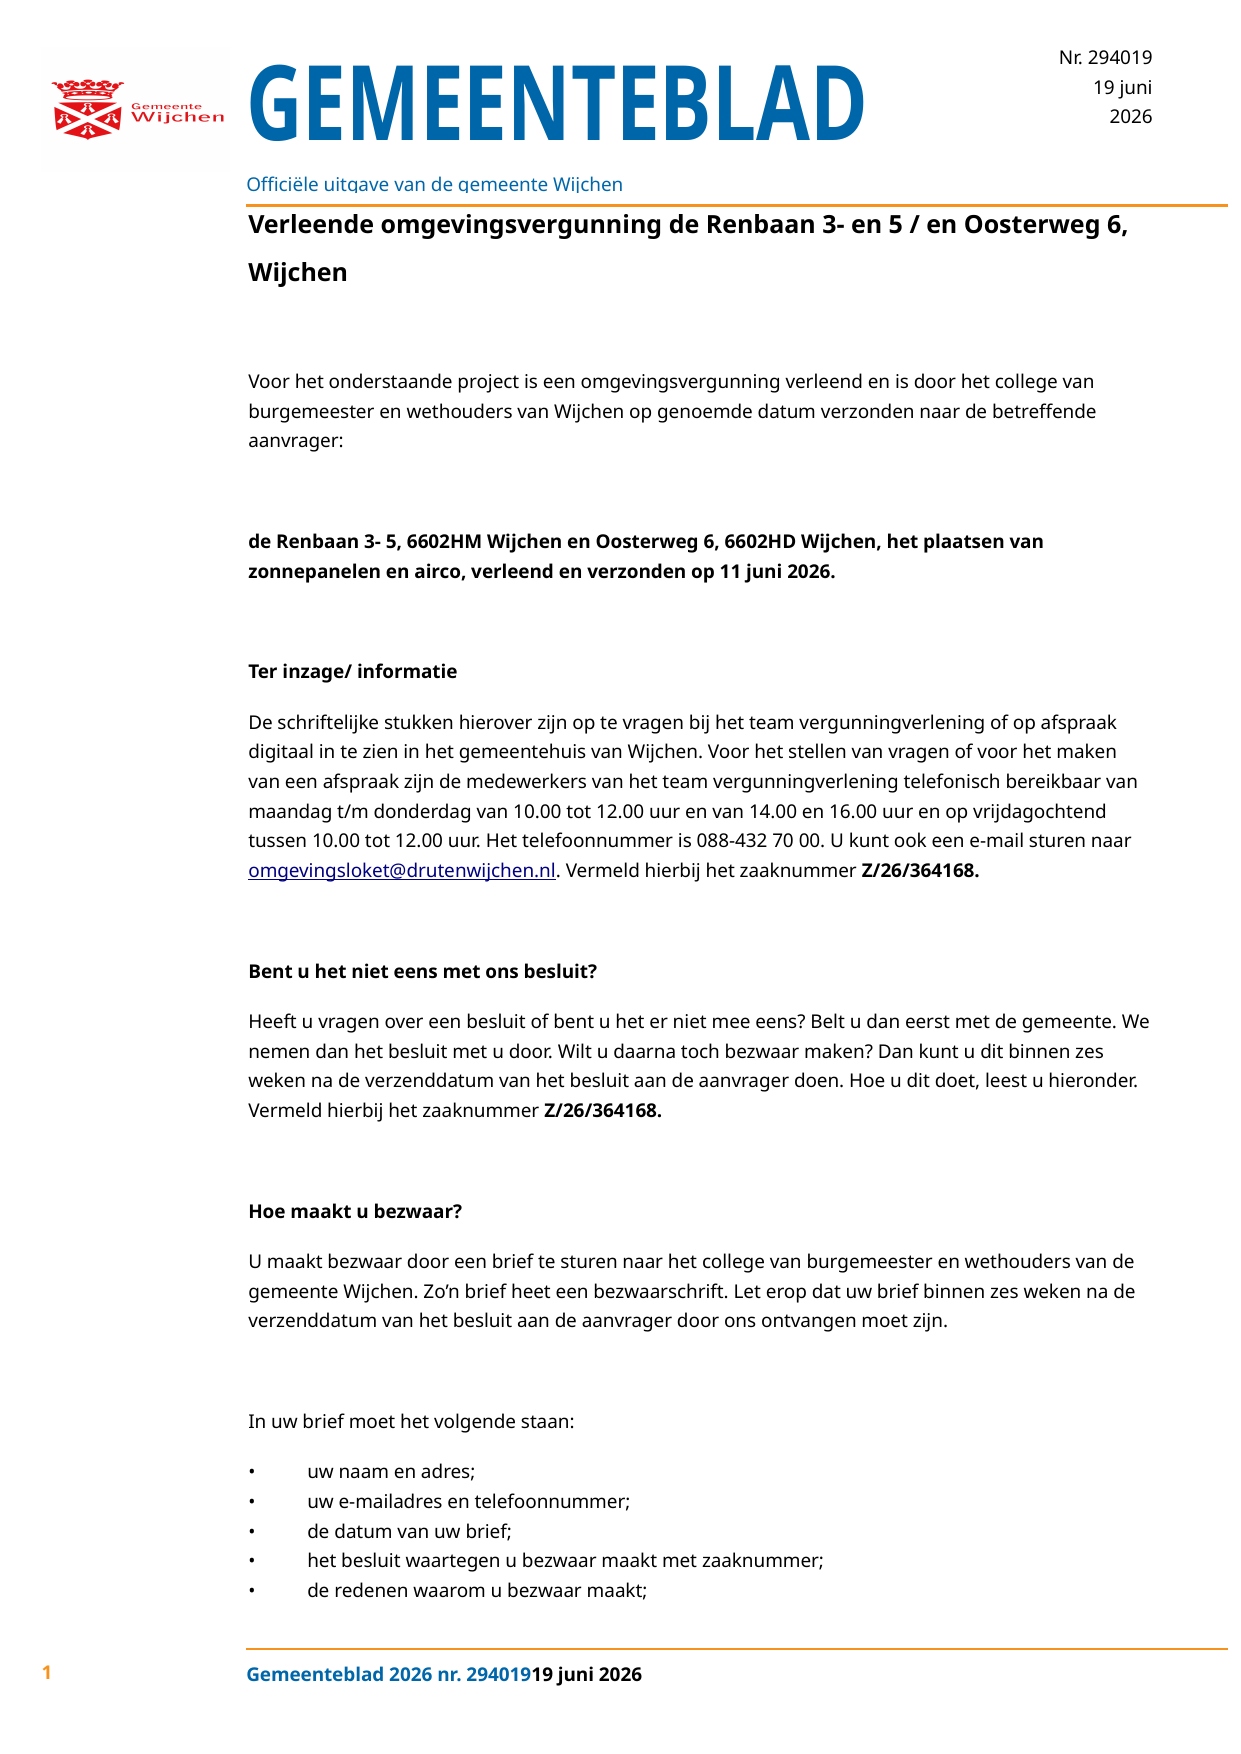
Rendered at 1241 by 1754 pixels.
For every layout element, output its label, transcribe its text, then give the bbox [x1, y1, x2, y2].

text De schriftelijke stukken hierover zijn op te vragen bij het team vergunningverlening of op afspraak digitaal in te zien in het gemeentehuis van Wijchen. Voor het stellen van vragen of voor het maken van een afspraak zijn de medewerkers van het team vergunningverlening telefonisch bereikbaar van maandag t/m donderdag van 10.00 tot 12.00 uur en van 14.00 en 16.00 uur en op vrijdagochtend tussen 10.00 tot 12.00 uur. Het telefoonnummer is 088-432 70 00. U kunt ook een e-mail sturen naar omgevingsloket@drutenwijchen.nl. Vermeld hierbij het zaaknummer Z/26/364168. [248, 709, 1152, 883]
text Bent u het niet eens met ons besluit? [248, 958, 1152, 984]
list het besluit waartegen u bezwaar maakt met zaaknummer; [248, 1547, 1152, 1573]
text de Renbaan 3- 5, 6602HM Wijchen en Oosterweg 6, 6602HD Wijchen, het plaatsen van zonnepanelen en airco, verleend en verzonden op 11 juni 2026. [248, 528, 1152, 584]
list uw naam en adres; [248, 1459, 1152, 1484]
list de redenen waarom u bezwaar maakt; [248, 1577, 1152, 1603]
text Ter inzage/ informatie [248, 659, 1152, 684]
text Voor het onderstaande project is een omgevingsvergunning verleend en is door het college van burgemeester en wethouders van Wijchen op genoemde datum verzonden naar de betreffende aanvrager: [248, 368, 1152, 453]
text Heeft u vragen over een besluit of bent u het er niet mee eens? Belt u dan eerst met de gemeente. We nemen dan het besluit met u door. Wilt u daarna toch bezwaar maken? Dan kunt u dit binnen zes weken na de verzenddatum van het besluit aan de aanvrager doen. Hoe u dit doet, leest u hieronder. Vermeld hierbij het zaaknummer Z/26/364168. [248, 1008, 1152, 1123]
text Verleende omgevingsvergunning de Renbaan 3- en 5 / en Oosterweg 6, Wijchen [248, 207, 1152, 288]
list uw e-mailadres en telefoonnummer; [248, 1488, 1152, 1514]
text U maakt bezwaar door een brief te sturen naar het college van burgemeester en wethouders van de gemeente Wijchen. Zo’n brief heet een bezwaarschrift. Let erop dat uw brief binnen zes weken na de verzenddatum van het besluit aan de aanvrager door ons ontvangen moet zijn. [248, 1248, 1152, 1333]
list de datum van uw brief; [248, 1518, 1152, 1544]
text Hoe maakt u bezwaar? [248, 1198, 1152, 1224]
picture [41, 47, 231, 172]
text In uw brief moet het volgende staan: [248, 1408, 1152, 1434]
